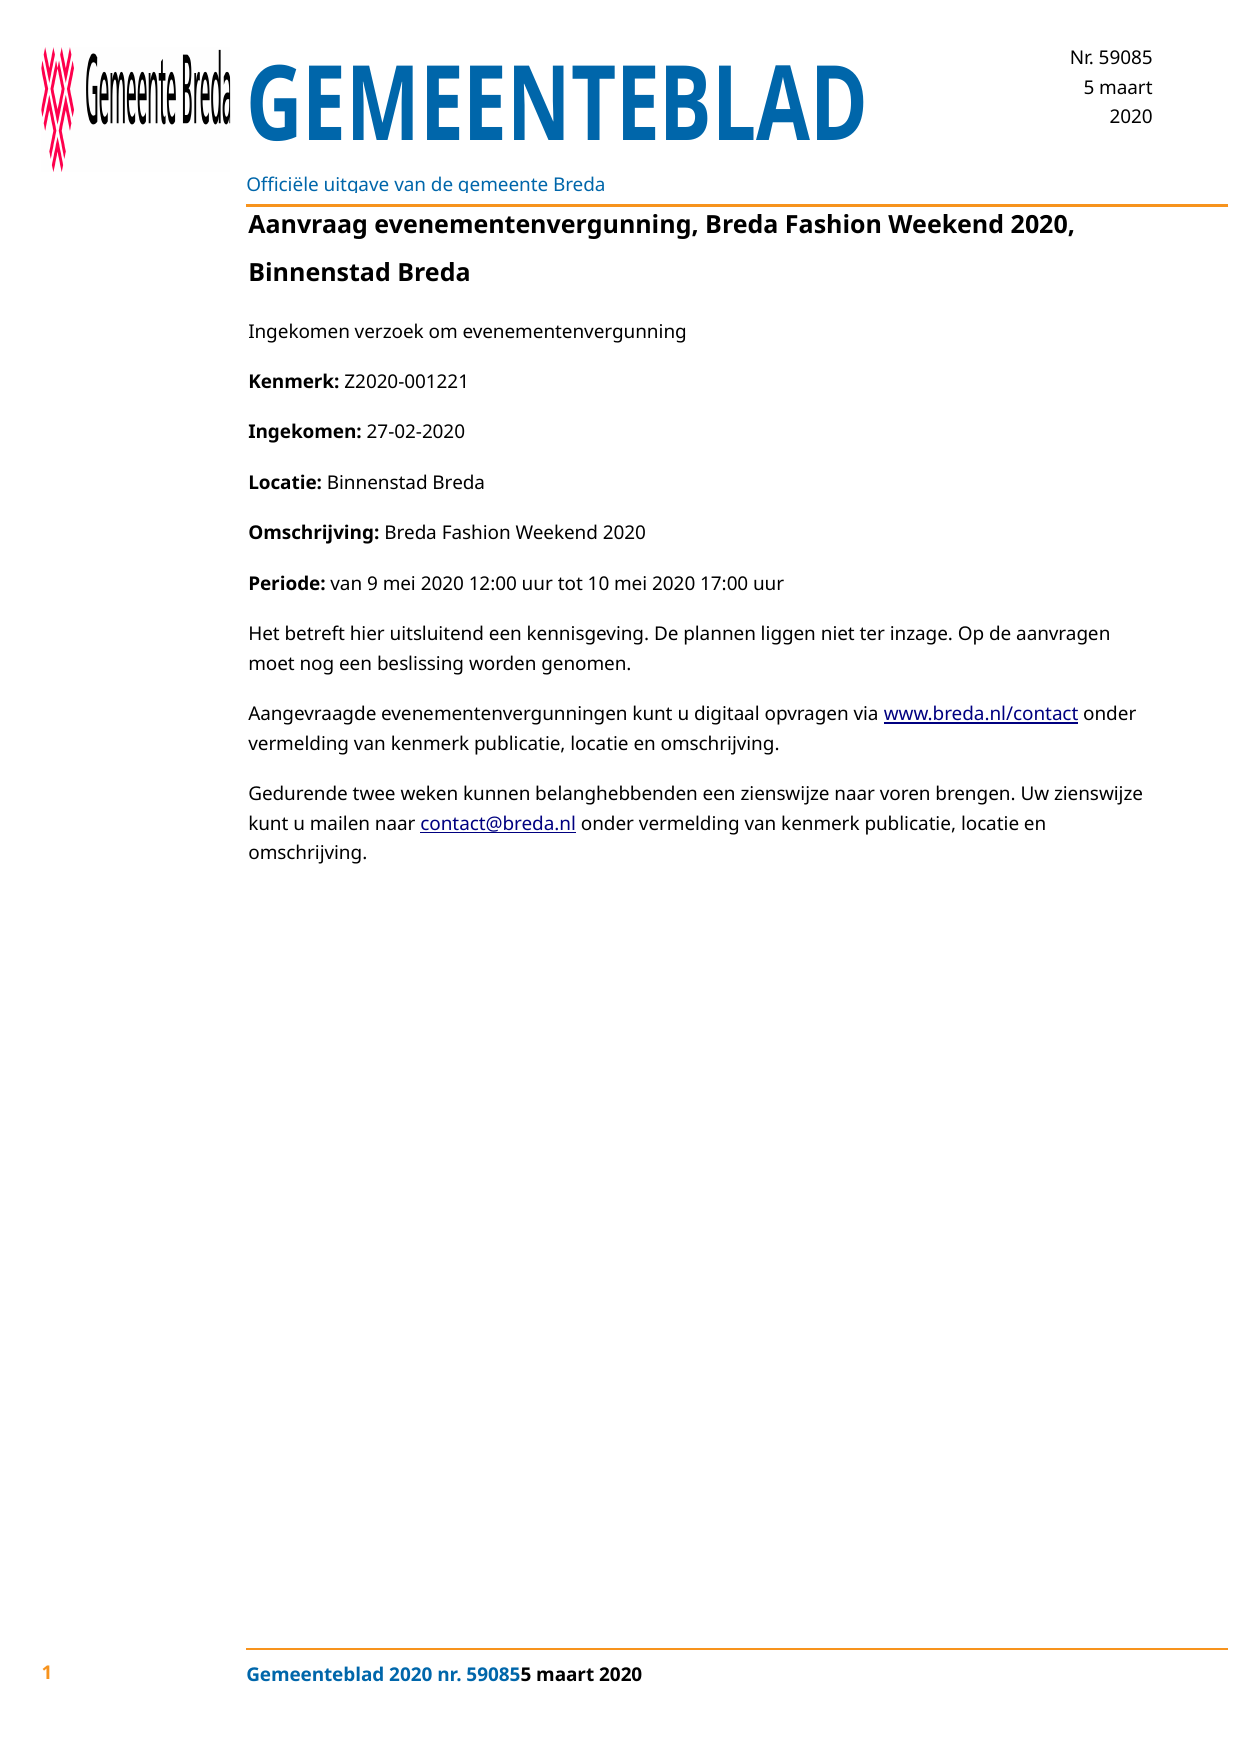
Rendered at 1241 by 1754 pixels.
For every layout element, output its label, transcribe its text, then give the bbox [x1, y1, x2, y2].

text Kenmerk: Z2020-001221 [248, 368, 1152, 394]
text Ingekomen: 27-02-2020 [248, 419, 1152, 444]
text Omschrijving: Breda Fashion Weekend 2020 [248, 519, 1152, 545]
text Aangevraagde evenementenvergunningen kunt u digitaal opvragen via www.breda.nl/contact onder vermelding van kenmerk publicatie, locatie en omschrijving. [248, 700, 1152, 756]
text Periode: van 9 mei 2020 12:00 uur tot 10 mei 2020 17:00 uur [248, 570, 1152, 596]
text Gedurende twee weken kunnen belanghebbenden een zienswijze naar voren brengen. Uw zienswijze kunt u mailen naar contact@breda.nl onder vermelding van kenmerk publicatie, locatie en omschrijving. [248, 780, 1152, 865]
text Ingekomen verzoek om evenementenvergunning [248, 318, 1152, 344]
text Aanvraag evenementenvergunning, Breda Fashion Weekend 2020, Binnenstad Breda [248, 207, 1152, 288]
text Locatie: Binnenstad Breda [248, 469, 1152, 495]
picture [41, 47, 231, 172]
text Het betreft hier uitsluitend een kennisgeving. De plannen liggen niet ter inzage. Op de aanvragen moet nog een beslissing worden genomen. [248, 620, 1152, 676]
